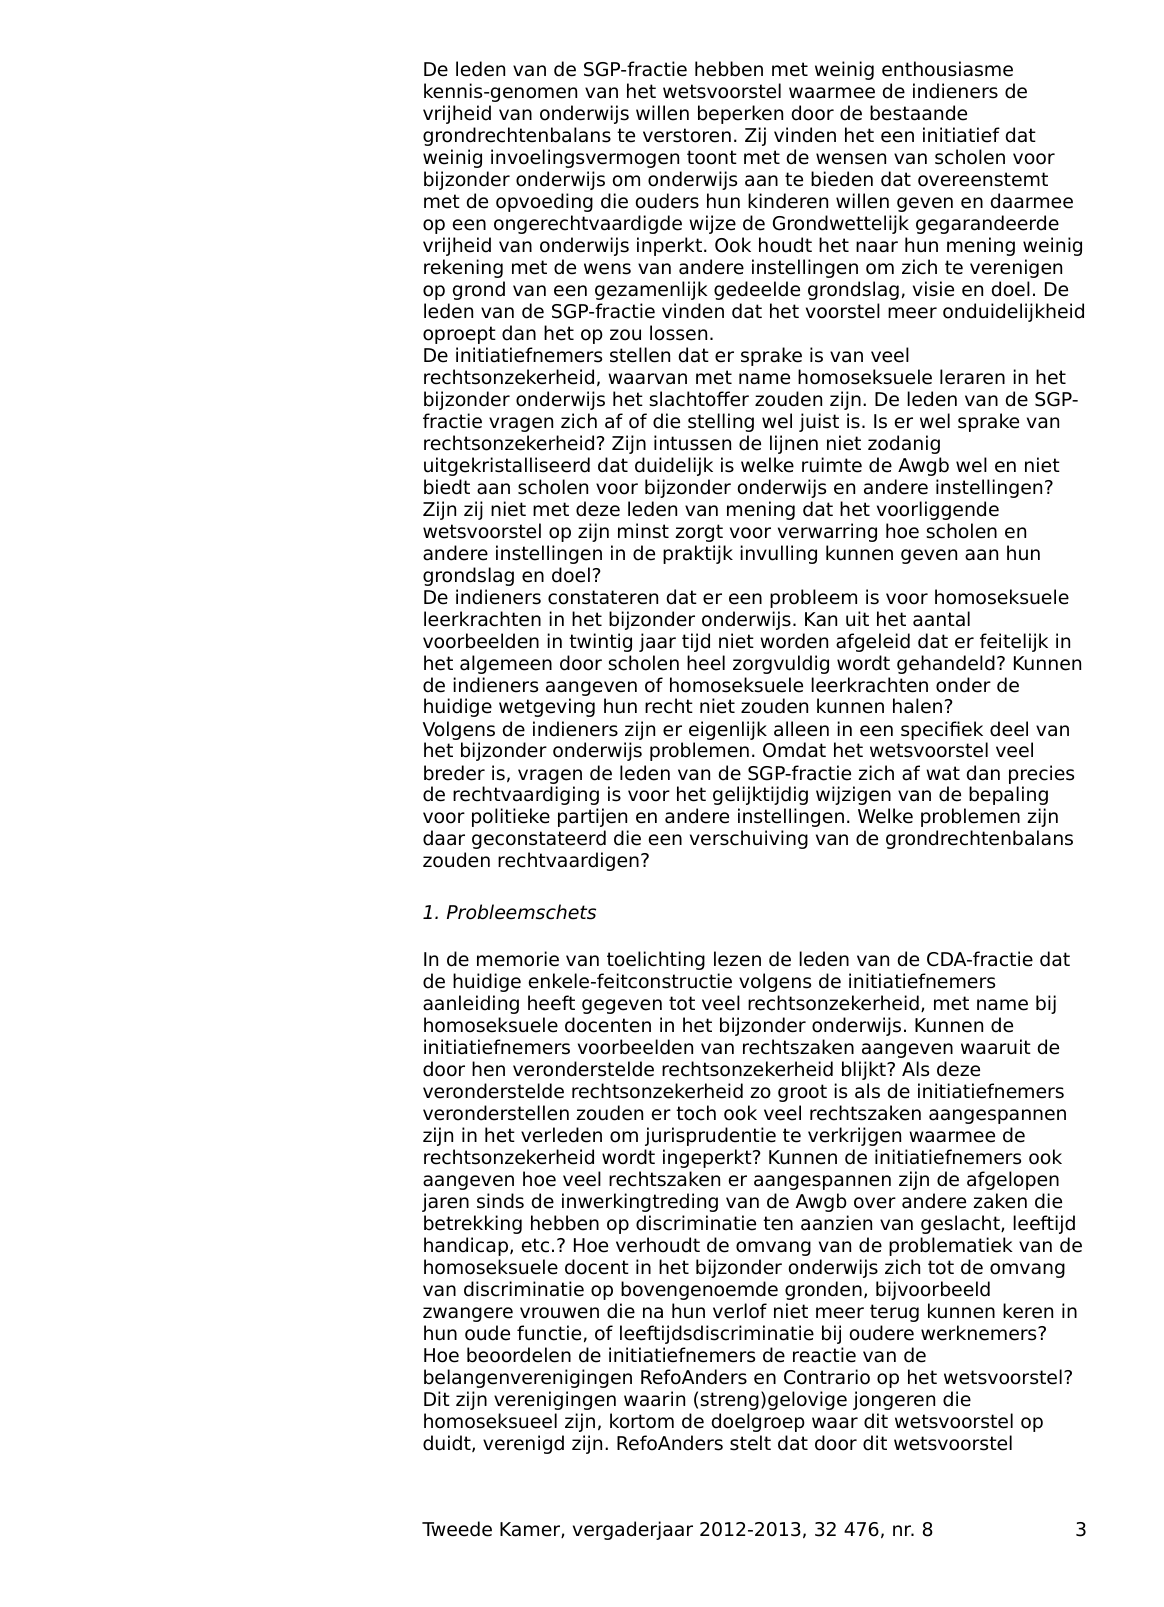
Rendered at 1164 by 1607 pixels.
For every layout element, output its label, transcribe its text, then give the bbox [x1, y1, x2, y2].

text In de memorie van toelichting lezen de leden van de CDA-fractie dat de huidige enkele-feitconstructie volgens de initiatiefnemers aanleiding heeft gegeven tot veel rechtsonzekerheid, met name bij homoseksuele docenten in het bijzonder onderwijs. Kunnen de initiatiefnemers voorbeelden van rechtszaken aangeven waaruit de door hen veronderstelde rechtsonzekerheid blijkt? Als deze veronderstelde rechtsonzekerheid zo groot is als de initiatiefnemers veronderstellen zouden er toch ook veel rechtszaken aangespannen zijn in het verleden om jurisprudentie te verkrijgen waarmee de rechtsonzekerheid wordt ingeperkt? Kunnen de initiatiefnemers ook aangeven hoe veel rechtszaken er aangespannen zijn de afgelopen jaren sinds de inwerkingtreding van de Awgb over andere zaken die betrekking hebben op discriminatie ten aanzien van geslacht, leeftijd handicap, etc.? Hoe verhoudt de omvang van de problematiek van de homoseksuele docent in het bijzonder onderwijs zich tot de omvang van discriminatie op bovengenoemde gronden, bijvoorbeeld zwangere vrouwen die na hun verlof niet meer terug kunnen keren in hun oude functie, of leeftijdsdiscriminatie bij oudere werknemers? [422, 949, 1087, 1345]
text Hoe beoordelen de initiatiefnemers de reactie van de belangenverenigingen RefoAnders en Contrario op het wetsvoorstel? Dit zijn verenigingen waarin (streng)gelovige jongeren die homoseksueel zijn, kortom de doelgroep waar dit wetsvoorstel op duidt, verenigd zijn. RefoAnders stelt dat door dit wetsvoorstel [422, 1345, 1087, 1455]
subtitle 1. Probleemschets [422, 902, 1087, 924]
text De initiatiefnemers stellen dat er sprake is van veel rechtsonzekerheid, waarvan met name homoseksuele leraren in het bijzonder onderwijs het slachtoffer zouden zijn. De leden van de SGP-fractie vragen zich af of die stelling wel juist is. Is er wel sprake van rechtsonzekerheid? Zijn intussen de lijnen niet zodanig uitgekristalliseerd dat duidelijk is welke ruimte de Awgb wel en niet biedt aan scholen voor bijzonder onderwijs en andere instellingen? Zijn zij niet met deze leden van mening dat het voorliggende wetsvoorstel op zijn minst zorgt voor verwarring hoe scholen en andere instellingen in de praktijk invulling kunnen geven aan hun grondslag en doel? [422, 345, 1087, 587]
text De leden van de SGP-fractie hebben met weinig enthousiasme kennis-genomen van het wetsvoorstel waarmee de indieners de vrijheid van onderwijs willen beperken door de bestaande grondrechtenbalans te verstoren. Zij vinden het een initiatief dat weinig invoelingsvermogen toont met de wensen van scholen voor bijzonder onderwijs om onderwijs aan te bieden dat overeenstemt met de opvoeding die ouders hun kinderen willen geven en daarmee op een ongerechtvaardigde wijze de Grondwettelijk gegarandeerde vrijheid van onderwijs inperkt. Ook houdt het naar hun mening weinig rekening met de wens van andere instellingen om zich te verenigen op grond van een gezamenlijk gedeelde grondslag, visie en doel. De leden van de SGP-fractie vinden dat het voorstel meer onduidelijkheid oproept dan het op zou lossen. [422, 59, 1087, 345]
text Volgens de indieners zijn er eigenlijk alleen in een specifiek deel van het bijzonder onderwijs problemen. Omdat het wetsvoorstel veel breder is, vragen de leden van de SGP-fractie zich af wat dan precies de rechtvaardiging is voor het gelijktijdig wijzigen van de bepaling voor politieke partijen en andere instellingen. Welke problemen zijn daar geconstateerd die een verschuiving van de grondrechtenbalans zouden rechtvaardigen? [422, 718, 1087, 872]
text De indieners constateren dat er een probleem is voor homoseksuele leerkrachten in het bijzonder onderwijs. Kan uit het aantal voorbeelden in twintig jaar tijd niet worden afgeleid dat er feitelijk in het algemeen door scholen heel zorgvuldig wordt gehandeld? Kunnen de indieners aangeven of homoseksuele leerkrachten onder de huidige wetgeving hun recht niet zouden kunnen halen? [422, 587, 1087, 718]
